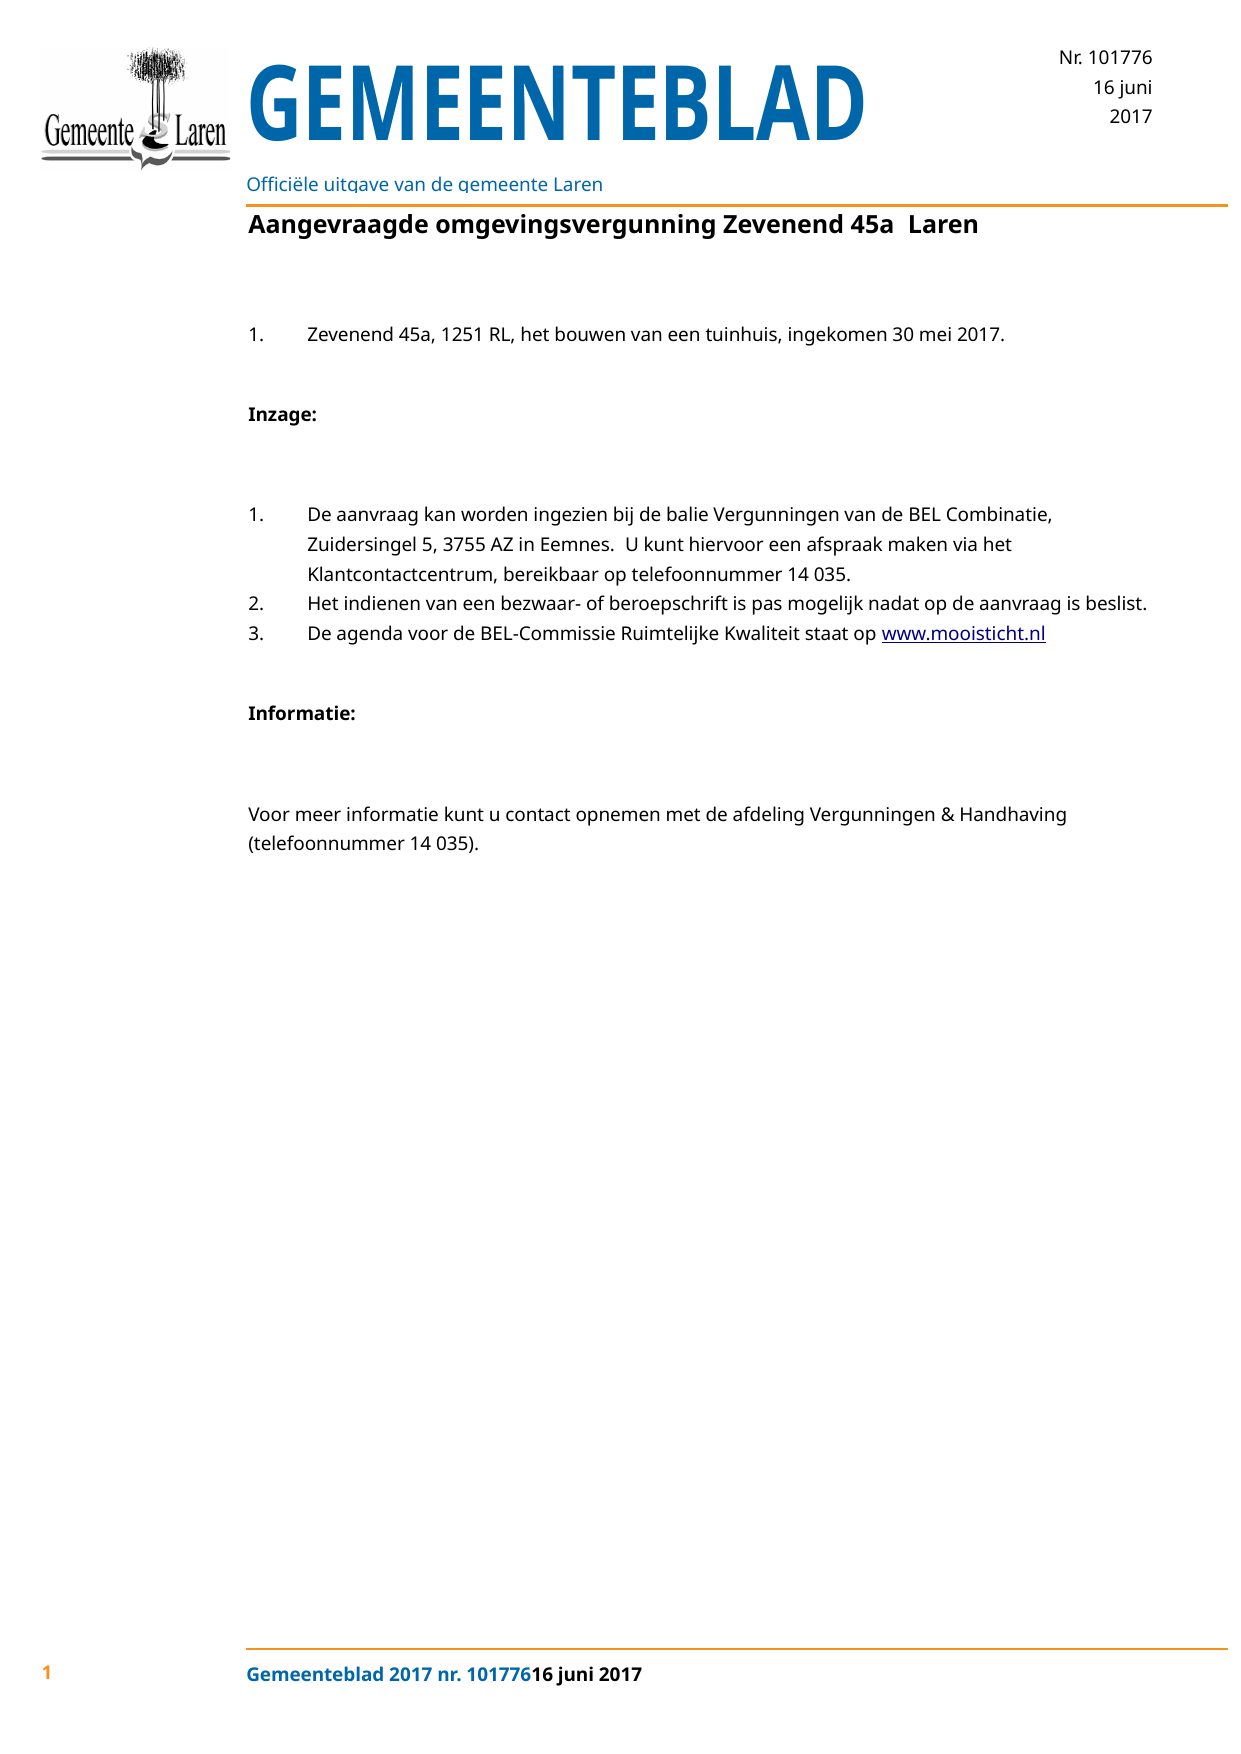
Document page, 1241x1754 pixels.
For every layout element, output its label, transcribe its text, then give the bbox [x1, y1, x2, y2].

list De aanvraag kan worden ingezien bij de balie Vergunningen van de BEL Combinatie, Zuidersingel 5, 3755 AZ in Eemnes. U kunt hiervoor een afspraak maken via het Klantcontactcentrum, bereikbaar op telefoonnummer 14 035. [248, 502, 1152, 586]
list Het indienen van een bezwaar- of beroepschrift is pas mogelijk nadat op de aanvraag is beslist. [248, 590, 1152, 616]
list Zevenend 45a, 1251 RL, het bouwen van een tuinhuis, ingekomen 30 mei 2017. [248, 321, 1152, 346]
text Informatie: [248, 700, 1152, 726]
picture [41, 47, 231, 172]
list De agenda voor de BEL-Commissie Ruimtelijke Kwaliteit staat op www.mooisticht.nl [248, 620, 1152, 646]
text Aangevraagde omgevingsvergunning Zevenend 45a Laren [248, 207, 1152, 241]
text Voor meer informatie kunt u contact opnemen met de afdeling Vergunningen & Handhaving (telefoonnummer 14 035). [248, 801, 1152, 856]
text Inzage: [248, 401, 1152, 426]
